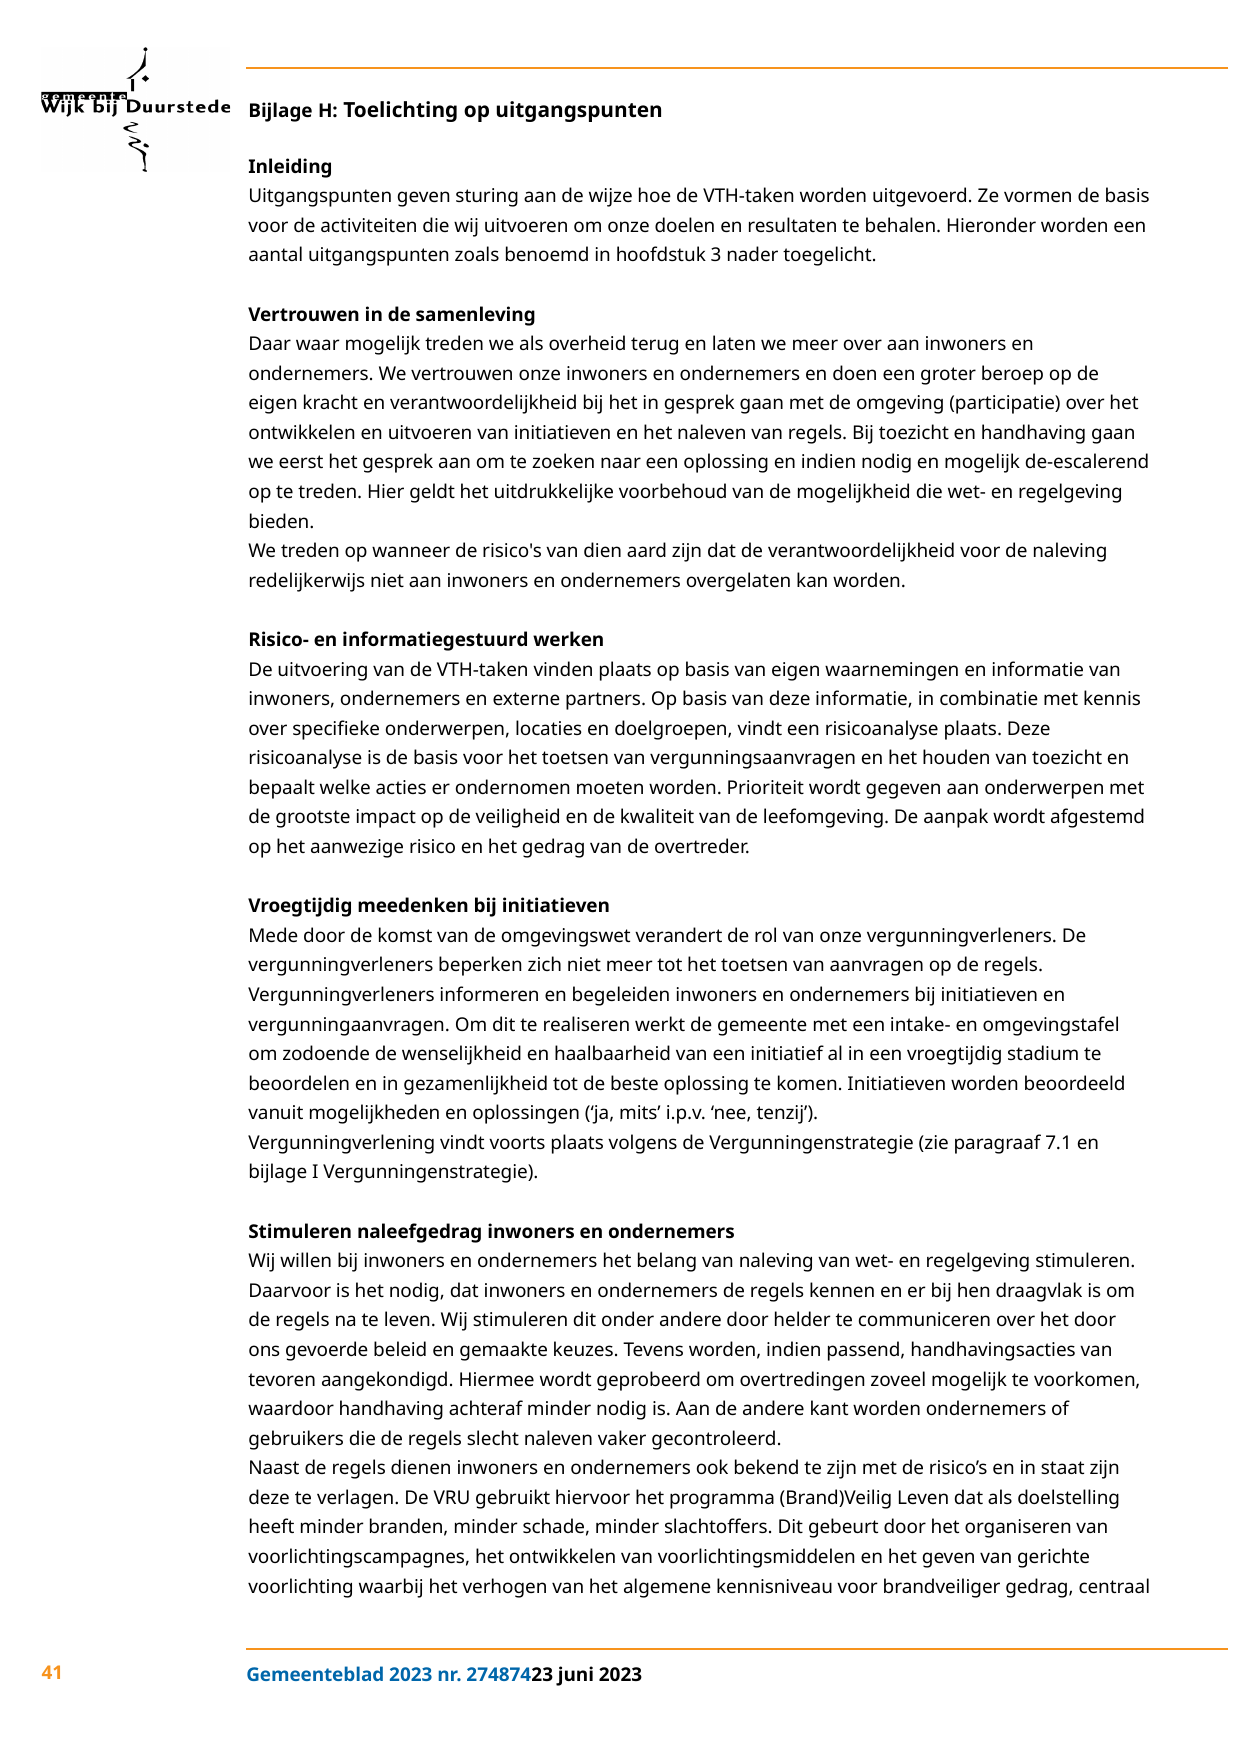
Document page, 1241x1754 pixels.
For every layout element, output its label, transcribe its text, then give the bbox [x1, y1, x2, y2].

text Mede door de komst van de omgevingswet verandert de rol van onze vergunningverleners. De vergunningverleners beperken zich niet meer tot het toetsen van aanvragen op de regels. Vergunningverleners informeren en begeleiden inwoners en ondernemers bij initiatieven en vergunningaanvragen. Om dit te realiseren werkt de gemeente met een intake- en omgevingstafel om zodoende de wenselijkheid en haalbaarheid van een initiatief al in een vroegtijdig stadium te beoordelen en in gezamenlijkheid tot de beste oplossing te komen. Initiatieven worden beoordeeld vanuit mogelijkheden en oplossingen (‘ja, mits’ i.p.v. ‘nee, tenzij’). [248, 922, 1152, 1125]
text We treden op wanneer de risico's van dien aard zijn dat de verantwoordelijkheid voor de naleving redelijkerwijs niet aan inwoners en ondernemers overgelaten kan worden. [248, 537, 1152, 593]
picture [41, 47, 231, 172]
text Vergunningverlening vindt voorts plaats volgens de Vergunningenstrategie (zie paragraaf 7.1 en bijlage I Vergunningenstrategie). [248, 1129, 1152, 1184]
text Uitgangspunten geven sturing aan de wijze hoe de VTH-taken worden uitgevoerd. Ze vormen de basis voor de activiteiten die wij uitvoeren om onze doelen en resultaten te behalen. Hieronder worden een aantal uitgangspunten zoals benoemd in hoofdstuk 3 nader toegelicht. [248, 182, 1152, 267]
text Inleiding [248, 153, 1152, 179]
text Daar waar mogelijk treden we als overheid terug en laten we meer over aan inwoners en ondernemers. We vertrouwen onze inwoners en ondernemers en doen een groter beroep op de eigen kracht en verantwoordelijkheid bij het in gesprek gaan met de omgeving (participatie) over het ontwikkelen en uitvoeren van initiatieven en het naleven van regels. Bij toezicht en handhaving gaan we eerst het gesprek aan om te zoeken naar een oplossing en indien nodig en mogelijk de-escalerend op te treden. Hier geldt het uitdrukkelijke voorbehoud van de mogelijkheid die wet- en regelgeving bieden. [248, 330, 1152, 534]
text De uitvoering van de VTH-taken vinden plaats op basis van eigen waarnemingen en informatie van inwoners, ondernemers en externe partners. Op basis van deze informatie, in combinatie met kennis over specifieke onderwerpen, locaties en doelgroepen, vindt een risicoanalyse plaats. Deze risicoanalyse is de basis voor het toetsen van vergunningsaanvragen en het houden van toezicht en bepaalt welke acties er ondernomen moeten worden. Prioriteit wordt gegeven aan onderwerpen met de grootste impact op de veiligheid en de kwaliteit van de leefomgeving. De aanpak wordt afgestemd op het aanwezige risico en het gedrag van de overtreder. [248, 656, 1152, 859]
text Risico- en informatiegestuurd werken [248, 626, 1152, 652]
text Vertrouwen in de samenleving [248, 301, 1152, 327]
text Stimuleren naleefgedrag inwoners en ondernemers [248, 1218, 1152, 1244]
text Wij willen bij inwoners en ondernemers het belang van naleving van wet- en regelgeving stimuleren. Daarvoor is het nodig, dat inwoners en ondernemers de regels kennen en er bij hen draagvlak is om de regels na te leven. Wij stimuleren dit onder andere door helder te communiceren over het door ons gevoerde beleid en gemaakte keuzes. Tevens worden, indien passend, handhavingsacties van tevoren aangekondigd. Hiermee wordt geprobeerd om overtredingen zoveel mogelijk te voorkomen, waardoor handhaving achteraf minder nodig is. Aan de andere kant worden ondernemers of gebruikers die de regels slecht naleven vaker gecontroleerd. [248, 1247, 1152, 1451]
text Bijlage H: Toelichting op uitgangspunten [248, 95, 1152, 123]
text Vroegtijdig meedenken bij initiatieven [248, 892, 1152, 918]
text Naast de regels dienen inwoners en ondernemers ook bekend te zijn met de risico’s en in staat zijn deze te verlagen. De VRU gebruikt hiervoor het programma (Brand)Veilig Leven dat als doelstelling heeft minder branden, minder schade, minder slachtoffers. Dit gebeurt door het organiseren van voorlichtingscampagnes, het ontwikkelen van voorlichtingsmiddelen en het geven van gerichte voorlichting waarbij het verhogen van het algemene kennisniveau voor brandveiliger gedrag, centraal [248, 1454, 1152, 1599]
